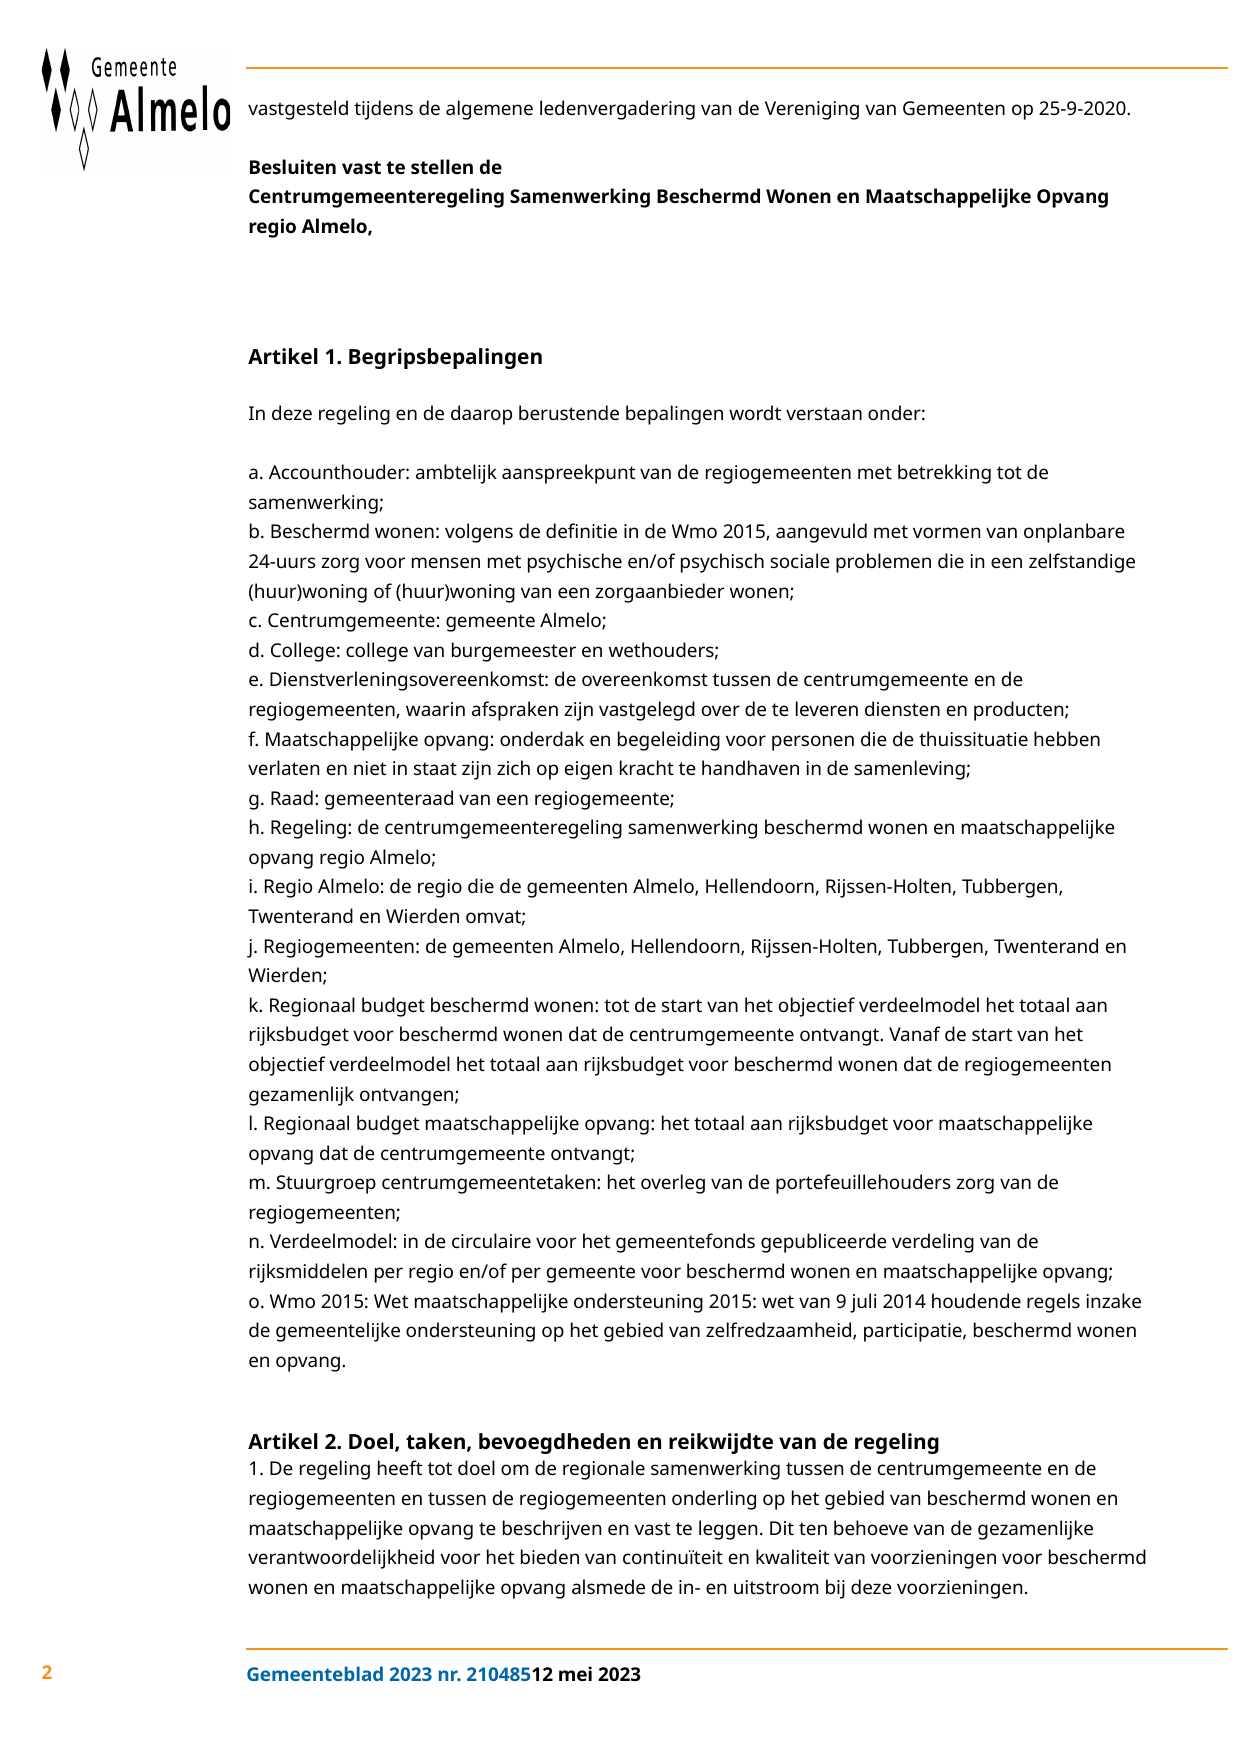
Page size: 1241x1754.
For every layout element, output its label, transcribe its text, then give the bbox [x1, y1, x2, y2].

text k. Regionaal budget beschermd wonen: tot de start van het objectief verdeelmodel het totaal aan rijksbudget voor beschermd wonen dat de centrumgemeente ontvangt. Vanaf de start van het objectief verdeelmodel het totaal aan rijksbudget voor beschermd wonen dat de regiogemeenten gezamenlijk ontvangen; [248, 992, 1152, 1107]
text a. Accounthouder: ambtelijk aanspreekpunt van de regiogemeenten met betrekking tot de samenwerking; [248, 459, 1152, 515]
text h. Regeling: de centrumgemeenteregeling samenwerking beschermd wonen en maatschappelijke opvang regio Almelo; [248, 814, 1152, 870]
text o. Wmo 2015: Wet maatschappelijke ondersteuning 2015: wet van 9 juli 2014 houdende regels inzake de gemeentelijke ondersteuning op het gebied van zelfredzaamheid, participatie, beschermd wonen en opvang. [248, 1288, 1152, 1373]
text Artikel 1. Begripsbepalingen [248, 342, 1152, 371]
text m. Stuurgroep centrumgemeentetaken: het overleg van de portefeuillehouders zorg van de regiogemeenten; [248, 1169, 1152, 1225]
text g. Raad: gemeenteraad van een regiogemeente; [248, 785, 1152, 811]
text Artikel 2. Doel, taken, bevoegdheden en reikwijdte van de regeling [248, 1427, 1152, 1456]
text e. Dienstverleningsovereenkomst: de overeenkomst tussen de centrumgemeente en de regiogemeenten, waarin afspraken zijn vastgelegd over de te leveren diensten en producten; [248, 667, 1152, 722]
text j. Regiogemeenten: de gemeenten Almelo, Hellendoorn, Rijssen-Holten, Tubbergen, Twenterand en Wierden; [248, 933, 1152, 988]
text d. College: college van burgemeester en wethouders; [248, 637, 1152, 663]
text vastgesteld tijdens de algemene ledenvergadering van de Vereniging van Gemeenten op 25-9-2020. [248, 95, 1152, 121]
picture [41, 47, 231, 172]
text l. Regionaal budget maatschappelijke opvang: het totaal aan rijksbudget voor maatschappelijke opvang dat de centrumgemeente ontvangt; [248, 1110, 1152, 1166]
text b. Beschermd wonen: volgens de definitie in de Wmo 2015, aangevuld met vormen van onplanbare 24-uurs zorg voor mensen met psychische en/of psychisch sociale problemen die in een zelfstandige (huur)woning of (huur)woning van een zorgaanbieder wonen; [248, 519, 1152, 604]
text Centrumgemeenteregeling Samenwerking Beschermd Wonen en Maatschappelijke Opvang regio Almelo, [248, 183, 1152, 239]
text Besluiten vast te stellen de [248, 154, 1152, 180]
text n. Verdeelmodel: in de circulaire voor het gemeentefonds gepubliceerde verdeling van de rijksmiddelen per regio en/of per gemeente voor beschermd wonen en maatschappelijke opvang; [248, 1229, 1152, 1284]
text f. Maatschappelijke opvang: onderdak en begeleiding voor personen die de thuissituatie hebben verlaten en niet in staat zijn zich op eigen kracht te handhaven in de samenleving; [248, 726, 1152, 781]
text In deze regeling en de daarop berustende bepalingen wordt verstaan onder: [248, 400, 1152, 426]
text i. Regio Almelo: de regio die de gemeenten Almelo, Hellendoorn, Rijssen-Holten, Tubbergen, Twenterand en Wierden omvat; [248, 874, 1152, 929]
text 1. De regeling heeft tot doel om de regionale samenwerking tussen de centrumgemeente en de regiogemeenten en tussen de regiogemeenten onderling op het gebied van beschermd wonen en maatschappelijke opvang te beschrijven en vast te leggen. Dit ten behoeve van de gezamenlijke verantwoordelijkheid voor het bieden van continuïteit en kwaliteit van voorzieningen voor beschermd wonen en maatschappelijke opvang alsmede de in- en uitstroom bij deze voorzieningen. [248, 1456, 1152, 1599]
text c. Centrumgemeente: gemeente Almelo; [248, 607, 1152, 633]
